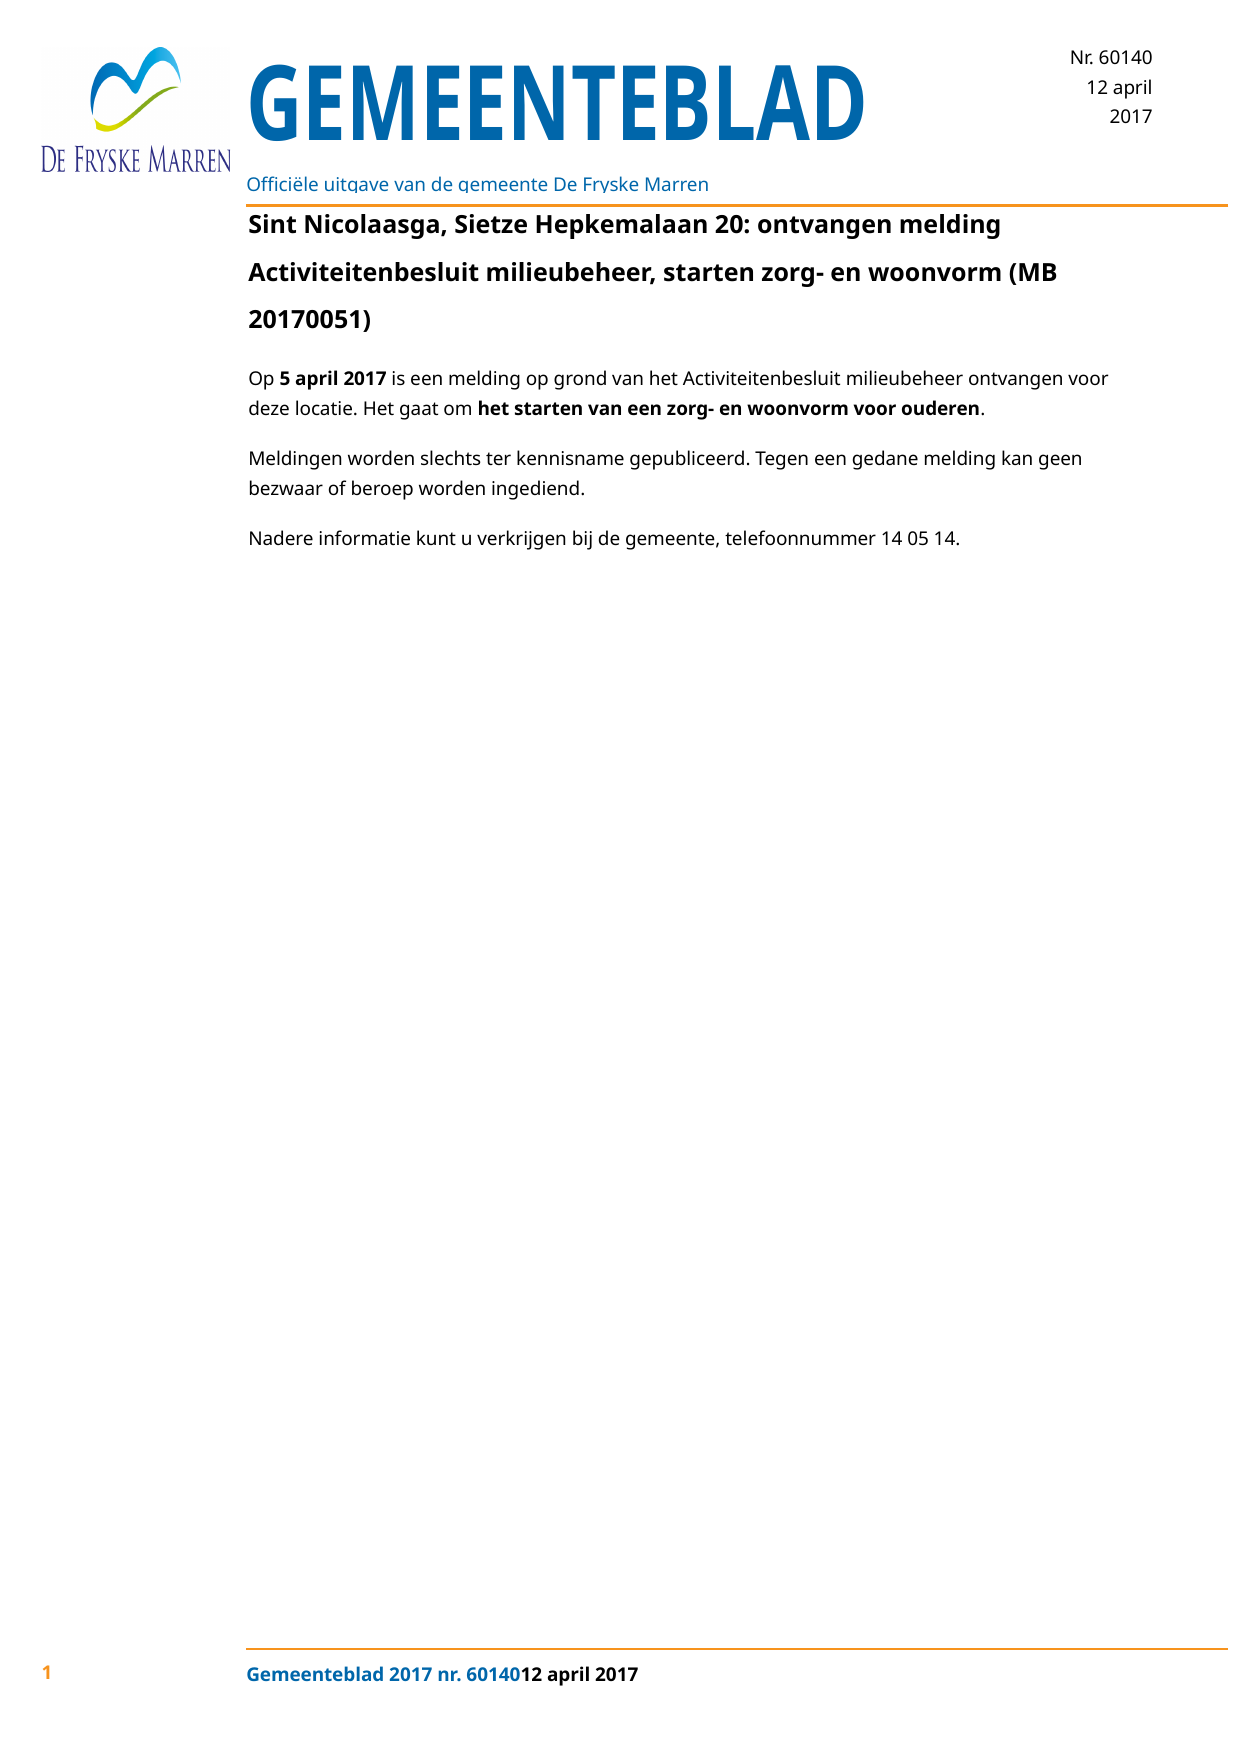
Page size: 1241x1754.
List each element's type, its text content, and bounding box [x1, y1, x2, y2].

picture [41, 47, 231, 172]
text Sint Nicolaasga, Sietze Hepkemalaan 20: ontvangen melding Activiteitenbesluit milieubeheer, starten zorg- en woonvorm (MB 20170051) [248, 207, 1152, 336]
text Nadere informatie kunt u verkrijgen bij de gemeente, telefoonnummer 14 05 14. [248, 526, 1152, 551]
text Op 5 april 2017 is een melding op grond van het Activiteitenbesluit milieubeheer ontvangen voor deze locatie. Het gaat om het starten van een zorg- en woonvorm voor ouderen. [248, 366, 1152, 421]
text Meldingen worden slechts ter kennisname gepubliceerd. Tegen een gedane melding kan geen bezwaar of beroep worden ingediend. [248, 446, 1152, 501]
